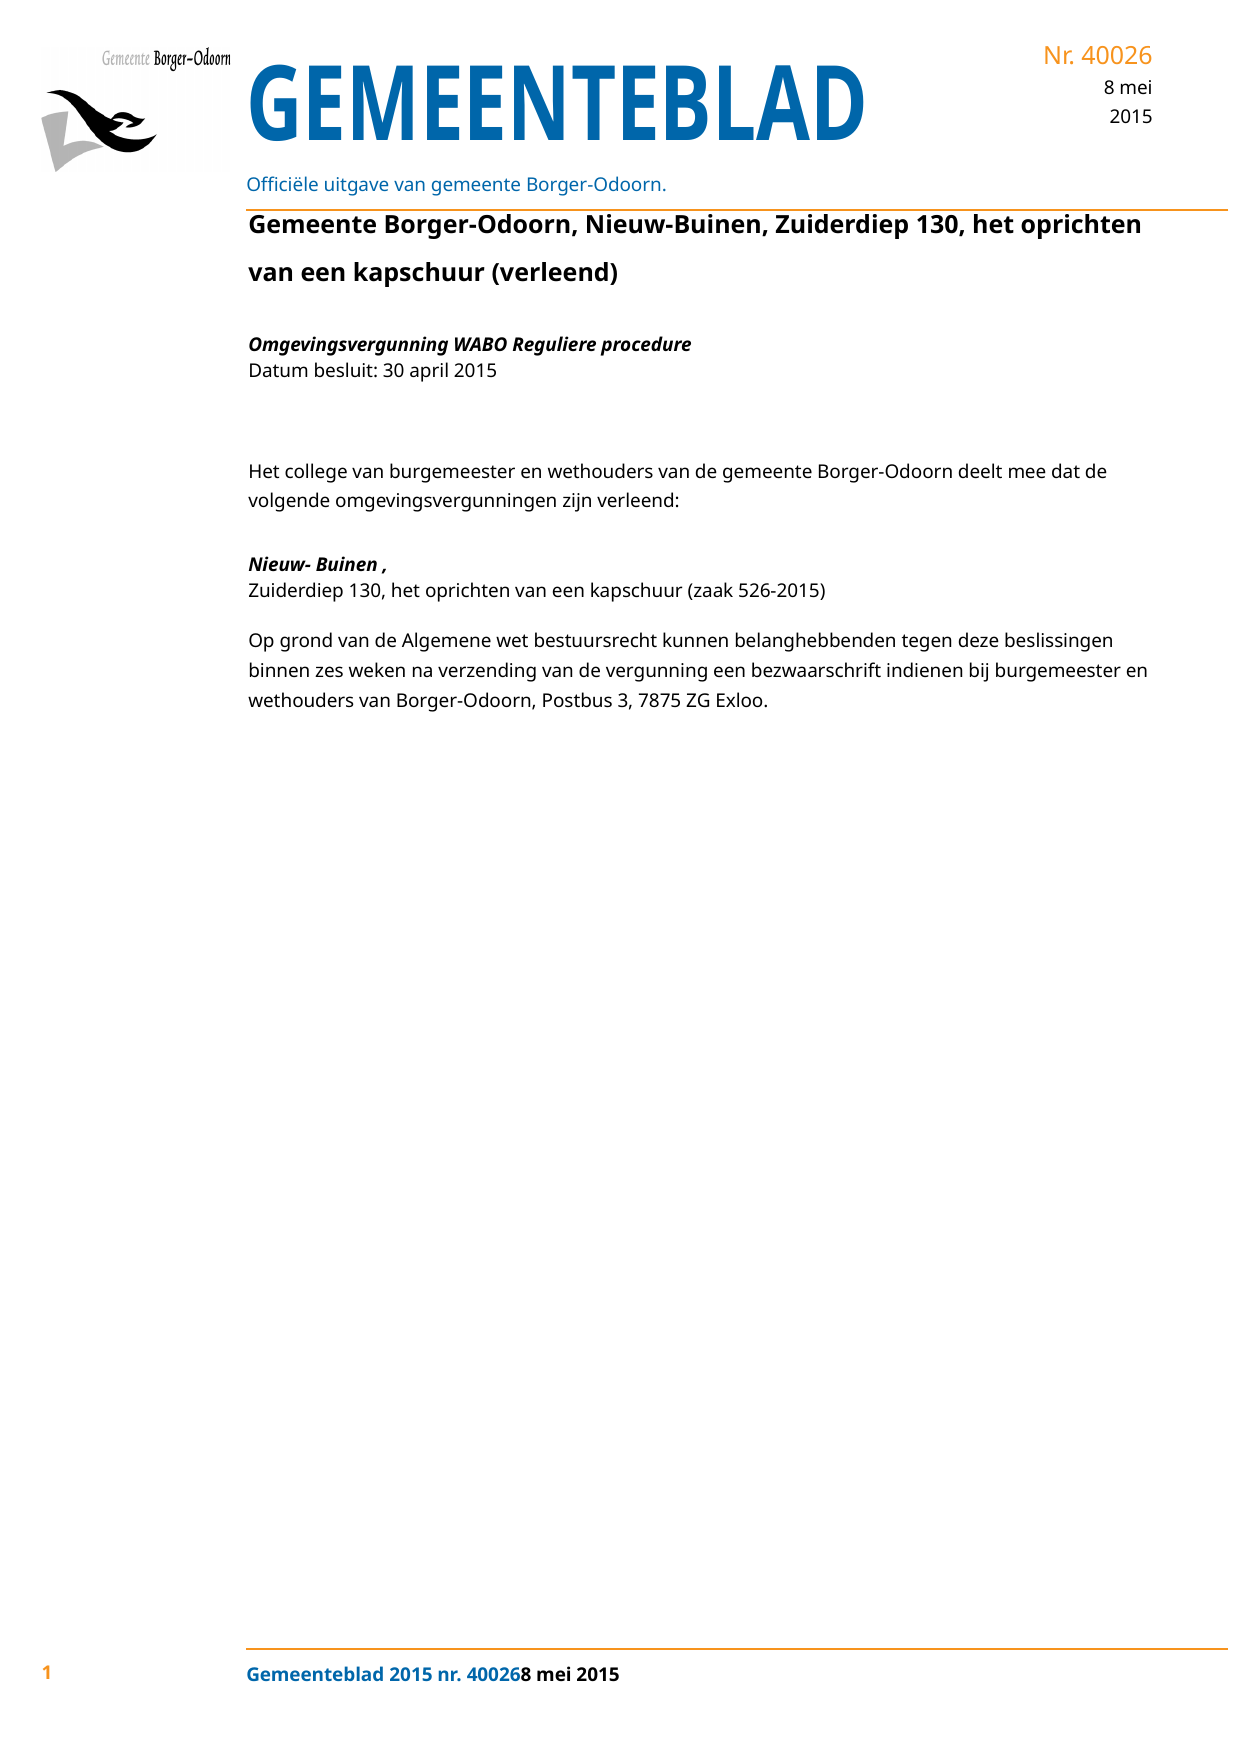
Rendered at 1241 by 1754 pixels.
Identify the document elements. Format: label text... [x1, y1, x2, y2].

text Op grond van de Algemene wet bestuursrecht kunnen belanghebbenden tegen deze beslissingen binnen zes weken na verzending van de vergunning een bezwaarschrift indienen bij burgemeester en wethouders van Borger-Odoorn, Postbus 3, 7875 ZG Exloo. [248, 628, 1152, 713]
picture [41, 47, 231, 172]
text Gemeente Borger-Odoorn, Nieuw-Buinen, Zuiderdiep 130, het oprichten van een kapschuur (verleend) [248, 211, 1152, 288]
text Het college van burgemeester en wethouders van de gemeente Borger-Odoorn deelt mee dat de volgende omgevingsvergunningen zijn verleend: [248, 458, 1152, 513]
text Datum besluit: 30 april 2015 [248, 357, 1152, 383]
text Zuiderdiep 130, het oprichten van een kapschuur (zaak 526-2015) [248, 577, 1152, 603]
text Nieuw- Buinen , [248, 552, 1152, 577]
text Omgevingsvergunning WABO Reguliere procedure [248, 331, 1152, 357]
